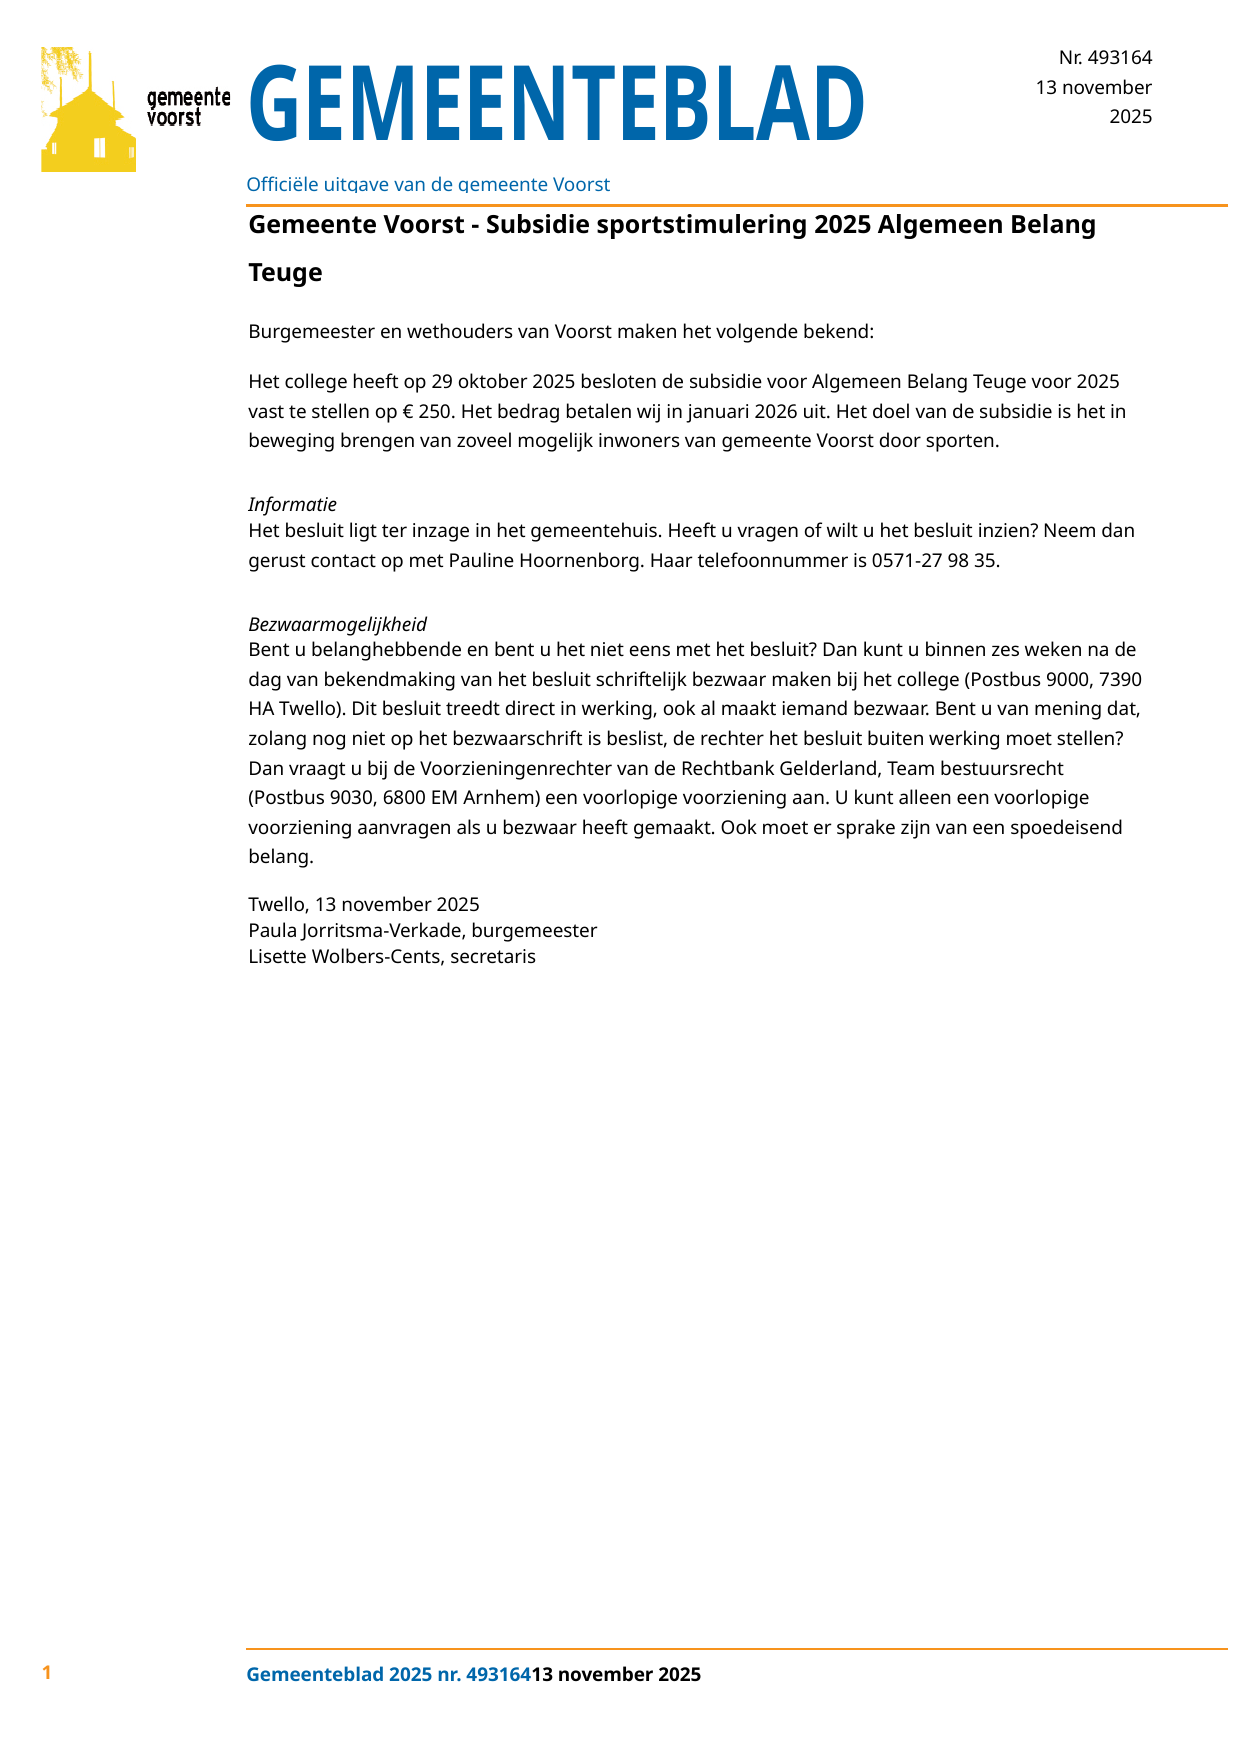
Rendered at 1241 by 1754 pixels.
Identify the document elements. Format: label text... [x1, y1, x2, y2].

text Bezwaarmogelijkheid [248, 611, 1152, 636]
text Het college heeft op 29 oktober 2025 besloten de subsidie voor Algemeen Belang Teuge voor 2025 vast te stellen op € 250. Het bedrag betalen wij in januari 2026 uit. Het doel van de subsidie is het in beweging brengen van zoveel mogelijk inwoners van gemeente Voorst door sporten. [248, 368, 1152, 453]
text Informatie [248, 491, 1152, 517]
text Burgemeester en wethouders van Voorst maken het volgende bekend: [248, 318, 1152, 344]
text Lisette Wolbers-Cents, secretaris [248, 943, 1152, 968]
picture [41, 47, 231, 172]
text Gemeente Voorst - Subsidie sportstimulering 2025 Algemeen Belang Teuge [248, 207, 1152, 288]
text Twello, 13 november 2025 [248, 891, 1152, 917]
text Bent u belanghebbende en bent u het niet eens met het besluit? Dan kunt u binnen zes weken na de dag van bekendmaking van het besluit schriftelijk bezwaar maken bij het college (Postbus 9000, 7390 HA Twello). Dit besluit treedt direct in werking, ook al maakt iemand bezwaar. Bent u van mening dat, zolang nog niet op het bezwaarschrift is beslist, de rechter het besluit buiten werking moet stellen? Dan vraagt u bij de Voorzieningenrechter van de Rechtbank Gelderland, Team bestuursrecht (Postbus 9030, 6800 EM Arnhem) een voorlopige voorziening aan. U kunt alleen een voorlopige voorziening aanvragen als u bezwaar heeft gemaakt. Ook moet er sprake zijn van een spoedeisend belang. [248, 636, 1152, 869]
text Paula Jorritsma-Verkade, burgemeester [248, 917, 1152, 943]
text Het besluit ligt ter inzage in het gemeentehuis. Heeft u vragen of wilt u het besluit inzien? Neem dan gerust contact op met Pauline Hoornenborg. Haar telefoonnummer is 0571-27 98 35. [248, 517, 1152, 572]
